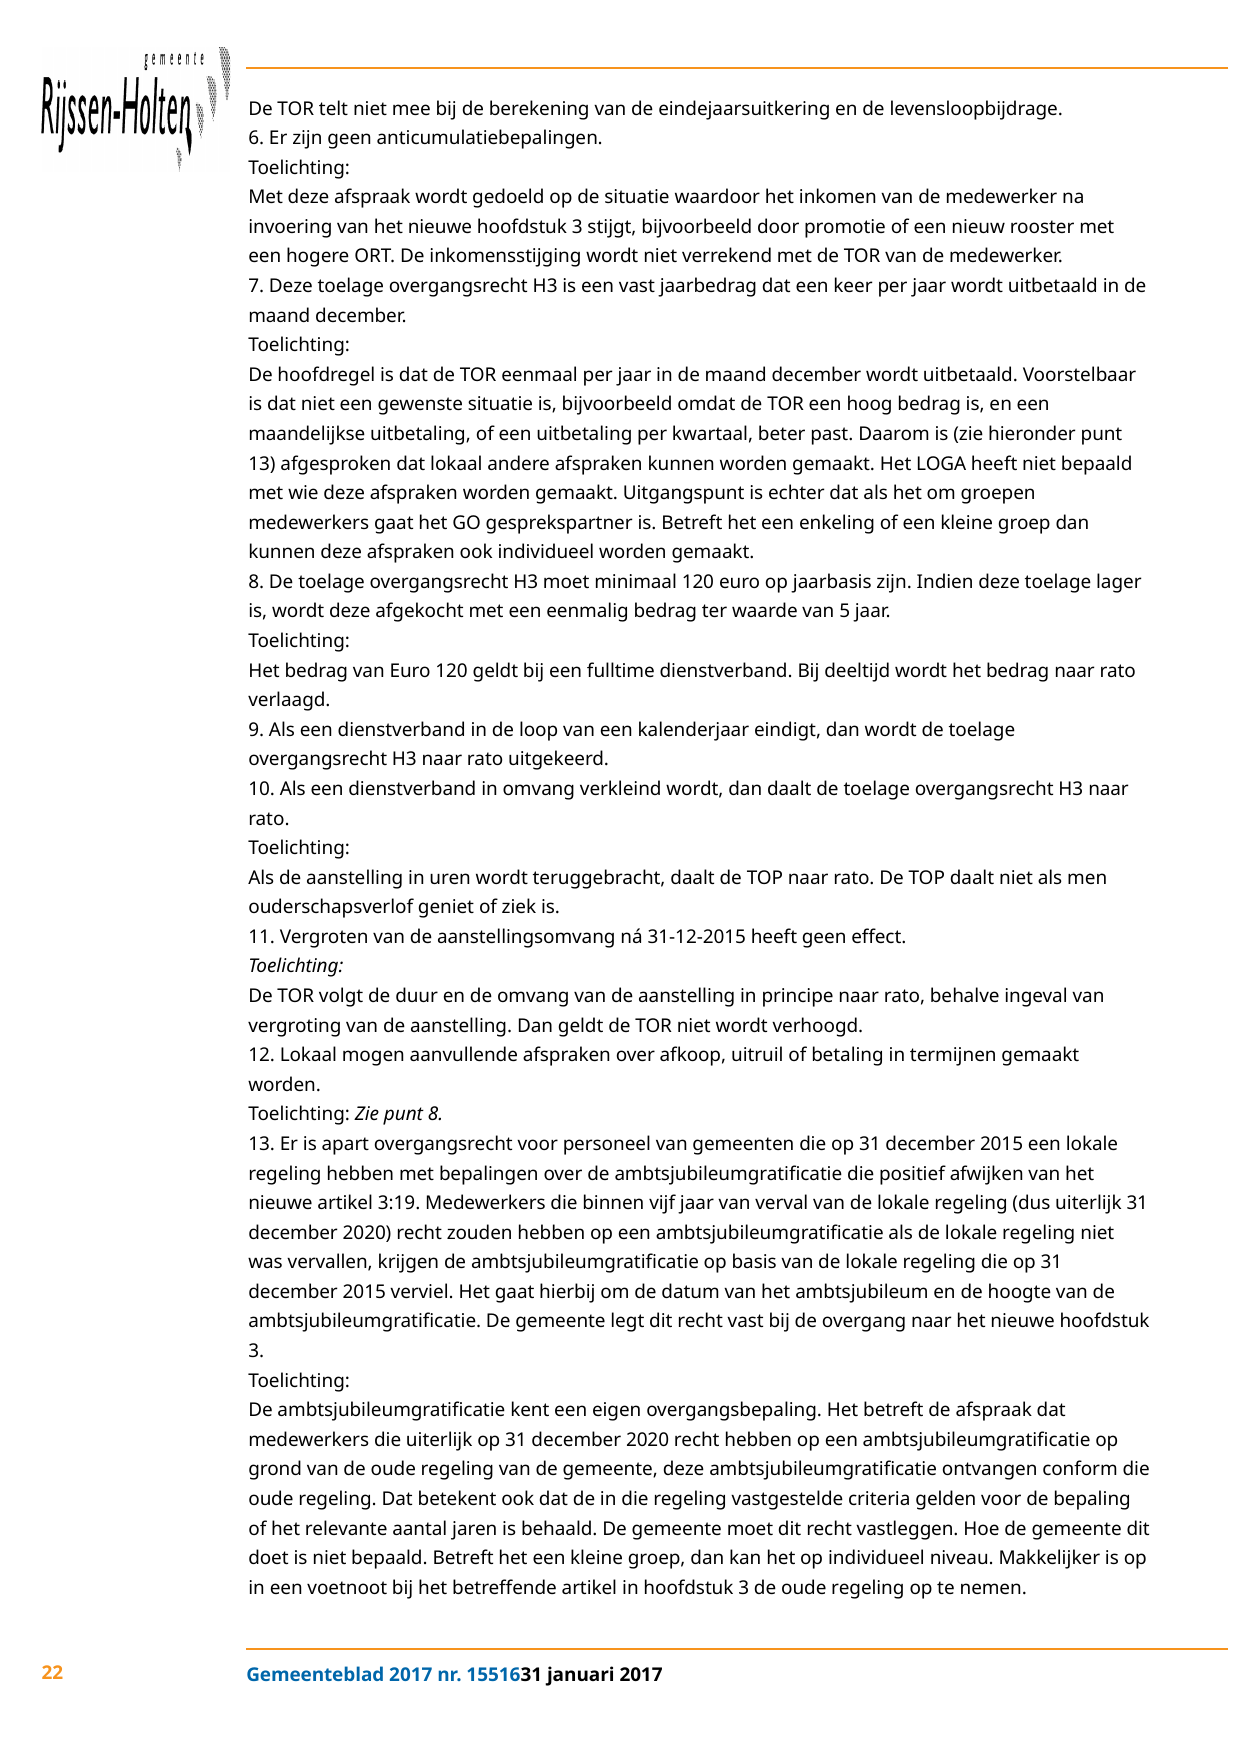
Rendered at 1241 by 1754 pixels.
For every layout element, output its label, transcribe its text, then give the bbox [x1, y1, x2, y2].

text Toelichting: [248, 154, 1152, 180]
text 11. Vergroten van de aanstellingsomvang ná 31-12-2015 heeft geen effect. [248, 923, 1152, 949]
text Toelichting: [248, 331, 1152, 357]
text 9. Als een dienstverband in de loop van een kalenderjaar eindigt, dan wordt de toelage overgangsrecht H3 naar rato uitgekeerd. [248, 716, 1152, 771]
text Toelichting: Zie punt 8. [248, 1101, 1152, 1126]
text 12. Lokaal mogen aanvullende afspraken over afkoop, uitruil of betaling in termijnen gemaakt worden. [248, 1041, 1152, 1097]
text Het bedrag van Euro 120 geldt bij een fulltime dienstverband. Bij deeltijd wordt het bedrag naar rato verlaagd. [248, 657, 1152, 712]
text 7. Deze toelage overgangsrecht H3 is een vast jaarbedrag dat een keer per jaar wordt uitbetaald in de maand december. [248, 272, 1152, 328]
text Als de aanstelling in uren wordt teruggebracht, daalt de TOP naar rato. De TOP daalt niet als men ouderschapsverlof geniet of ziek is. [248, 864, 1152, 919]
text 8. De toelage overgangsrecht H3 moet minimaal 120 euro op jaarbasis zijn. Indien deze toelage lager is, wordt deze afgekocht met een eenmalig bedrag ter waarde van 5 jaar. [248, 568, 1152, 623]
text Toelichting: [248, 1367, 1152, 1393]
text De ambtsjubileumgratificatie kent een eigen overgangsbepaling. Het betreft de afspraak dat medewerkers die uiterlijk op 31 december 2020 recht hebben op een ambtsjubileumgratificatie op grond van de oude regeling van de gemeente, deze ambtsjubileumgratificatie ontvangen conform die oude regeling. Dat betekent ook dat de in die regeling vastgestelde criteria gelden voor de bepaling of het relevante aantal jaren is behaald. De gemeente moet dit recht vastleggen. Hoe de gemeente dit doet is niet bepaald. Betreft het een kleine groep, dan kan het op individueel niveau. Makkelijker is op in een voetnoot bij het betreffende artikel in hoofdstuk 3 de oude regeling op te nemen. [248, 1396, 1152, 1600]
text Toelichting: [248, 834, 1152, 860]
text De hoofdregel is dat de TOR eenmaal per jaar in de maand december wordt uitbetaald. Voorstelbaar is dat niet een gewenste situatie is, bijvoorbeeld omdat de TOR een hoog bedrag is, en een maandelijkse uitbetaling, of een uitbetaling per kwartaal, beter past. Daarom is (zie hieronder punt 13) afgesproken dat lokaal andere afspraken kunnen worden gemaakt. Het LOGA heeft niet bepaald met wie deze afspraken worden gemaakt. Uitgangspunt is echter dat als het om groepen medewerkers gaat het GO gesprekspartner is. Betreft het een enkeling of een kleine groep dan kunnen deze afspraken ook individueel worden gemaakt. [248, 361, 1152, 564]
text 6. Er zijn geen anticumulatiebepalingen. [248, 124, 1152, 150]
text 10. Als een dienstverband in omvang verkleind wordt, dan daalt de toelage overgangsrecht H3 naar rato. [248, 775, 1152, 831]
text De TOR telt niet mee bij de berekening van de eindejaarsuitkering en de levensloopbijdrage. [248, 95, 1152, 121]
text Met deze afspraak wordt gedoeld op de situatie waardoor het inkomen van de medewerker na invoering van het nieuwe hoofdstuk 3 stijgt, bijvoorbeeld door promotie of een nieuw rooster met een hogere ORT. De inkomensstijging wordt niet verrekend met de TOR van de medewerker. [248, 183, 1152, 268]
text Toelichting: [248, 953, 1152, 978]
text Toelichting: [248, 627, 1152, 653]
text 13. Er is apart overgangsrecht voor personeel van gemeenten die op 31 december 2015 een lokale regeling hebben met bepalingen over de ambtsjubileumgratificatie die positief afwijken van het nieuwe artikel 3:19. Medewerkers die binnen vijf jaar van verval van de lokale regeling (dus uiterlijk 31 december 2020) recht zouden hebben op een ambtsjubileumgratificatie als de lokale regeling niet was vervallen, krijgen de ambtsjubileumgratificatie op basis van de lokale regeling die op 31 december 2015 verviel. Het gaat hierbij om de datum van het ambtsjubileum en de hoogte van de ambtsjubileumgratificatie. De gemeente legt dit recht vast bij de overgang naar het nieuwe hoofdstuk 3. [248, 1130, 1152, 1363]
picture [41, 47, 231, 172]
text De TOR volgt de duur en de omvang van de aanstelling in principe naar rato, behalve ingeval van vergroting van de aanstelling. Dan geldt de TOR niet wordt verhoogd. [248, 982, 1152, 1038]
